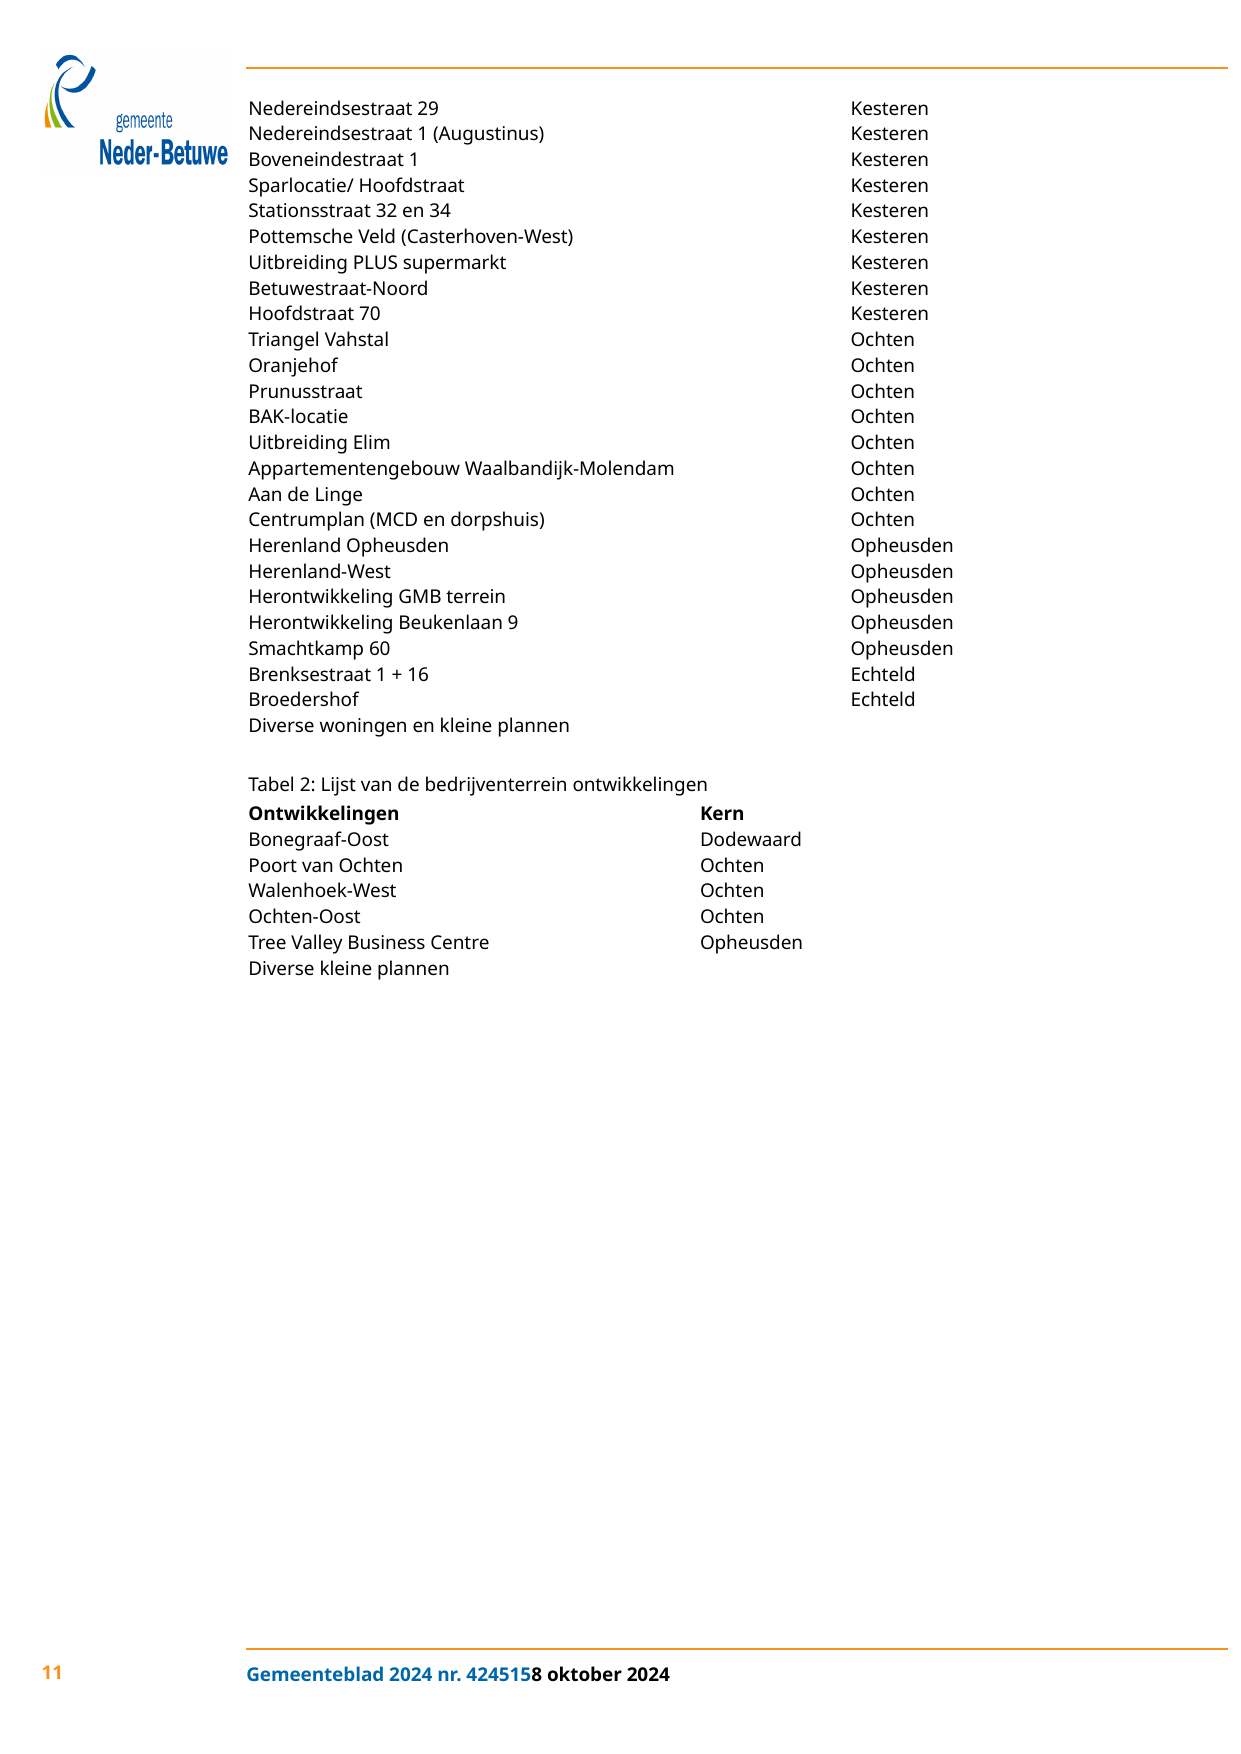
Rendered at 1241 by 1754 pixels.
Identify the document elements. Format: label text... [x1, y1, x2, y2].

table_cell Diverse kleine plannen [248, 955, 700, 981]
table_cell [700, 955, 1152, 981]
table_cell Kesteren [850, 95, 1152, 121]
table_cell Kesteren [850, 121, 1152, 146]
table_cell Kesteren [850, 275, 1152, 301]
table_cell Kesteren [850, 198, 1152, 223]
table_cell Herontwikkeling Beukenlaan 9 [248, 609, 850, 635]
table_cell Herontwikkeling GMB terrein [248, 584, 850, 609]
table_cell Centrumplan (MCD en dorpshuis) [248, 506, 850, 532]
table_cell Nedereindsestraat 29 [248, 95, 850, 121]
table_cell Boveneindestraat 1 [248, 146, 850, 172]
table_cell Opheusden [850, 635, 1152, 661]
table_cell Ochten [700, 878, 1152, 903]
table_cell Ochten [700, 852, 1152, 878]
table_cell Smachtkamp 60 [248, 635, 850, 661]
table_cell Opheusden [850, 532, 1152, 558]
table_cell Opheusden [850, 609, 1152, 635]
table_cell Dodewaard [700, 826, 1152, 852]
table_cell Ochten [850, 506, 1152, 532]
table_cell Tree Valley Business Centre [248, 929, 700, 955]
table_cell Walenhoek-West [248, 878, 700, 903]
table_cell [850, 712, 1152, 738]
table_cell Opheusden [850, 558, 1152, 584]
table_cell Diverse woningen en kleine plannen [248, 712, 850, 738]
table_header Kern [700, 801, 1152, 826]
table_cell Bonegraaf-Oost [248, 826, 700, 852]
table_cell Oranjehof [248, 352, 850, 378]
text Tabel 2: Lijst van de bedrijventerrein ontwikkelingen [248, 771, 1152, 797]
table_cell Betuwestraat-Noord [248, 275, 850, 301]
table_cell Opheusden [700, 929, 1152, 955]
table_cell Stationsstraat 32 en 34 [248, 198, 850, 223]
table_cell Ochten [850, 326, 1152, 352]
table_cell Herenland-West [248, 558, 850, 584]
table_cell Kesteren [850, 172, 1152, 198]
table_cell Brenksestraat 1 + 16 [248, 661, 850, 687]
table_cell BAK-locatie [248, 404, 850, 429]
table_cell Ochten [850, 404, 1152, 429]
table_header Ontwikkelingen [248, 801, 700, 826]
table_cell Nedereindsestraat 1 (Augustinus) [248, 121, 850, 146]
table_cell Opheusden [850, 584, 1152, 609]
table_cell Kesteren [850, 146, 1152, 172]
table_cell Ochten [850, 455, 1152, 481]
picture [41, 47, 231, 172]
table_cell Hoofdstraat 70 [248, 301, 850, 326]
table_cell Ochten-Oost [248, 904, 700, 929]
table_cell Ochten [850, 352, 1152, 378]
table_cell Ochten [850, 378, 1152, 403]
table_cell Broedershof [248, 687, 850, 712]
table_cell Kesteren [850, 224, 1152, 249]
table_cell Poort van Ochten [248, 852, 700, 878]
table_cell Uitbreiding Elim [248, 429, 850, 455]
table_cell Triangel Vahstal [248, 326, 850, 352]
table_cell Uitbreiding PLUS supermarkt [248, 249, 850, 275]
table_cell Ochten [850, 429, 1152, 455]
table_cell Echteld [850, 687, 1152, 712]
table_cell Ochten [850, 481, 1152, 506]
table_cell Echteld [850, 661, 1152, 687]
table_cell Pottemsche Veld (Casterhoven-West) [248, 224, 850, 249]
table_cell Sparlocatie/ Hoofdstraat [248, 172, 850, 198]
table_cell Kesteren [850, 301, 1152, 326]
table_cell Kesteren [850, 249, 1152, 275]
table_cell Herenland Opheusden [248, 532, 850, 558]
table_cell Appartementengebouw Waalbandijk-Molendam [248, 455, 850, 481]
table_cell Ochten [700, 904, 1152, 929]
table_cell Aan de Linge [248, 481, 850, 506]
table_cell Prunusstraat [248, 378, 850, 403]
